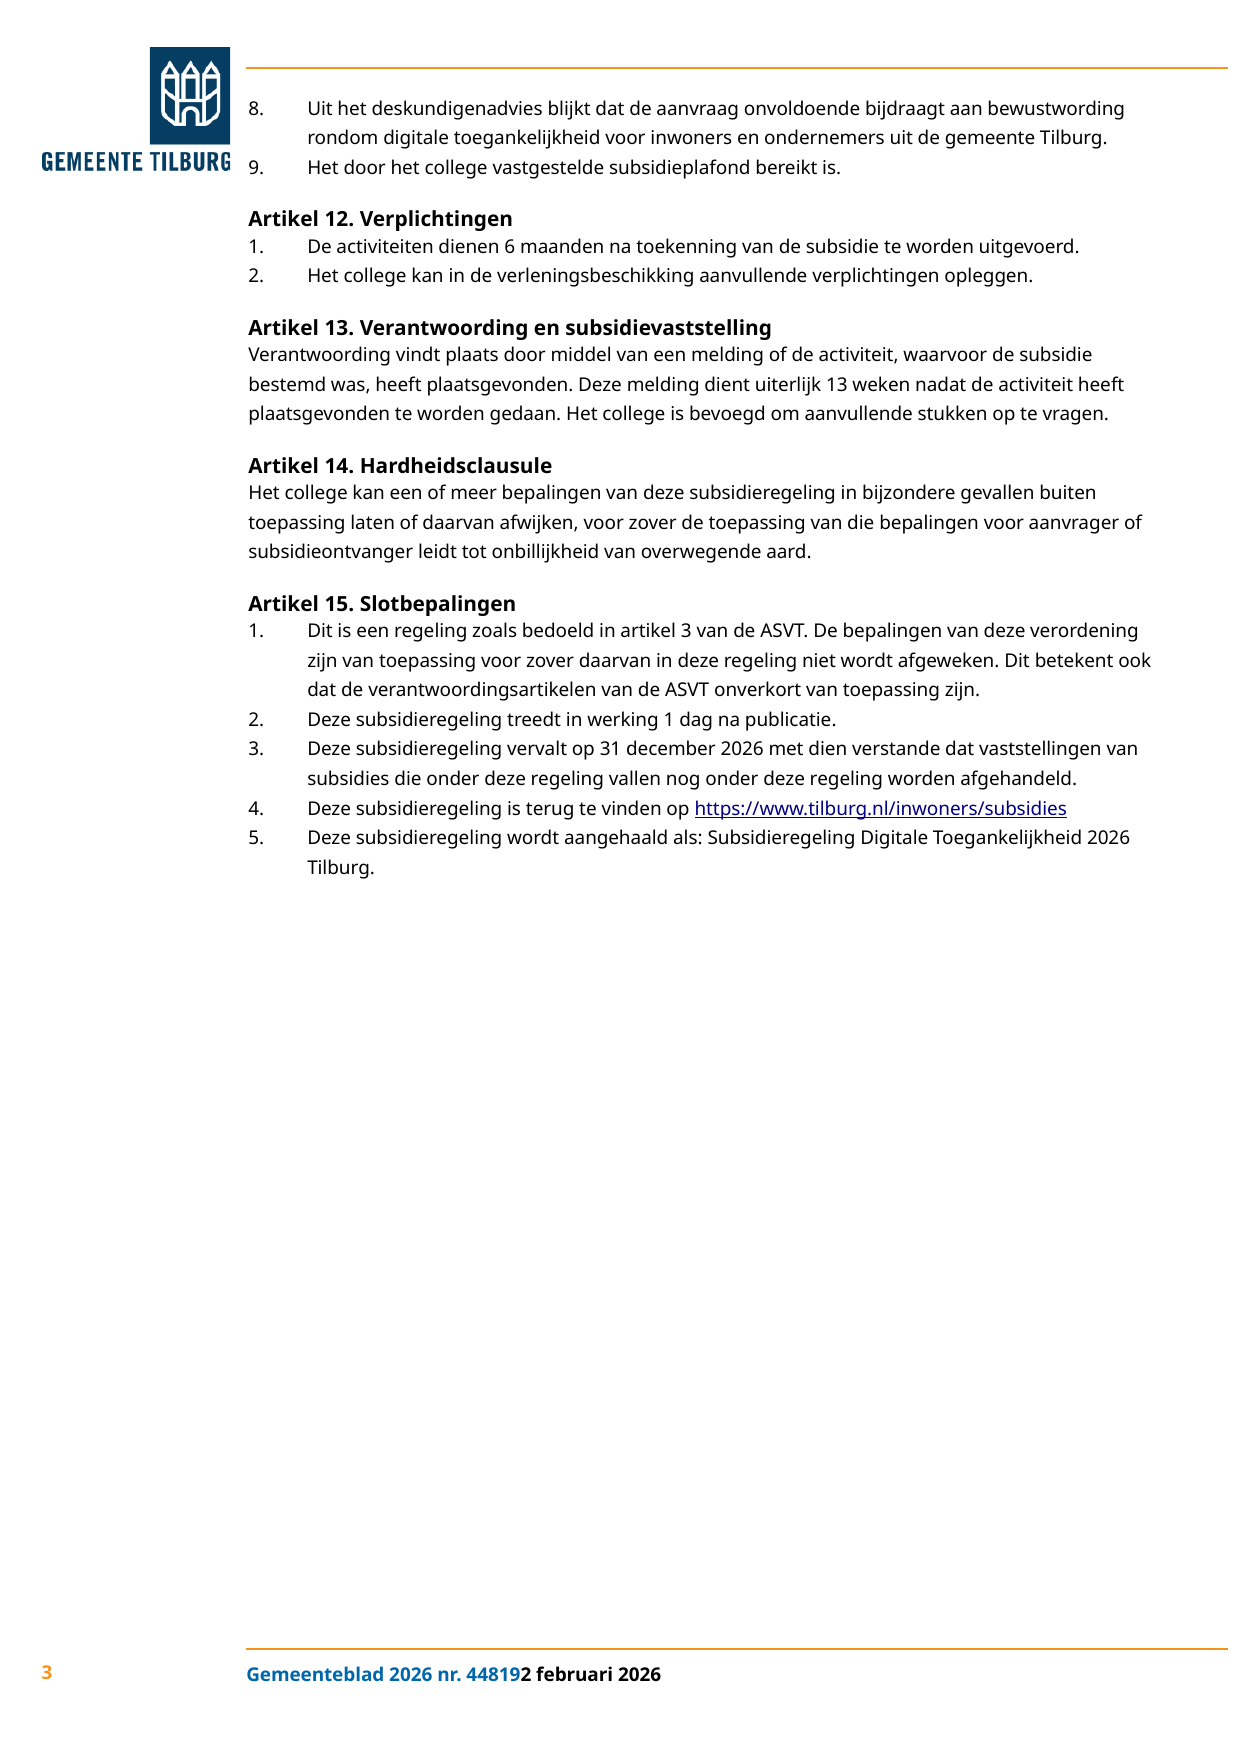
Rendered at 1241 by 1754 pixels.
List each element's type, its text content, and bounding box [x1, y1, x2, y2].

list Dit is een regeling zoals bedoeld in artikel 3 van de ASVT. De bepalingen van deze verordening zijn van toepassing voor zover daarvan in deze regeling niet wordt afgeweken. Dit betekent ook dat de verantwoordingsartikelen van de ASVT onverkort van toepassing zijn. [248, 617, 1152, 702]
text Artikel 15. Slotbepalingen [248, 589, 1152, 617]
list Het door het college vastgestelde subsidieplafond bereikt is. [248, 154, 1152, 180]
text Artikel 13. Verantwoording en subsidievaststelling [248, 313, 1152, 341]
list Uit het deskundigenadvies blijkt dat de aanvraag onvoldoende bijdraagt aan bewustwording rondom digitale toegankelijkheid voor inwoners en ondernemers uit de gemeente Tilburg. [248, 95, 1152, 150]
text Het college kan een of meer bepalingen van deze subsidieregeling in bijzondere gevallen buiten toepassing laten of daarvan afwijken, voor zover de toepassing van die bepalingen voor aanvrager of subsidieontvanger leidt tot onbillijkheid van overwegende aard. [248, 479, 1152, 564]
text Artikel 14. Hardheidsclausule [248, 451, 1152, 479]
list Deze subsidieregeling vervalt op 31 december 2026 met dien verstande dat vaststellingen van subsidies die onder deze regeling vallen nog onder deze regeling worden afgehandeld. [248, 736, 1152, 791]
text Verantwoording vindt plaats door middel van een melding of de activiteit, waarvoor de subsidie bestemd was, heeft plaatsgevonden. Deze melding dient uiterlijk 13 weken nadat de activiteit heeft plaatsgevonden te worden gedaan. Het college is bevoegd om aanvullende stukken op te vragen. [248, 341, 1152, 426]
picture [41, 47, 231, 172]
text Artikel 12. Verplichtingen [248, 204, 1152, 233]
list Het college kan in de verleningsbeschikking aanvullende verplichtingen opleggen. [248, 262, 1152, 288]
list Deze subsidieregeling treedt in werking 1 dag na publicatie. [248, 706, 1152, 732]
list De activiteiten dienen 6 maanden na toekenning van de subsidie te worden uitgevoerd. [248, 233, 1152, 258]
list Deze subsidieregeling is terug te vinden op https://www.tilburg.nl/inwoners/subsidies [248, 795, 1152, 821]
list Deze subsidieregeling wordt aangehaald als: Subsidieregeling Digitale Toegankelijkheid 2026 Tilburg. [248, 824, 1152, 880]
